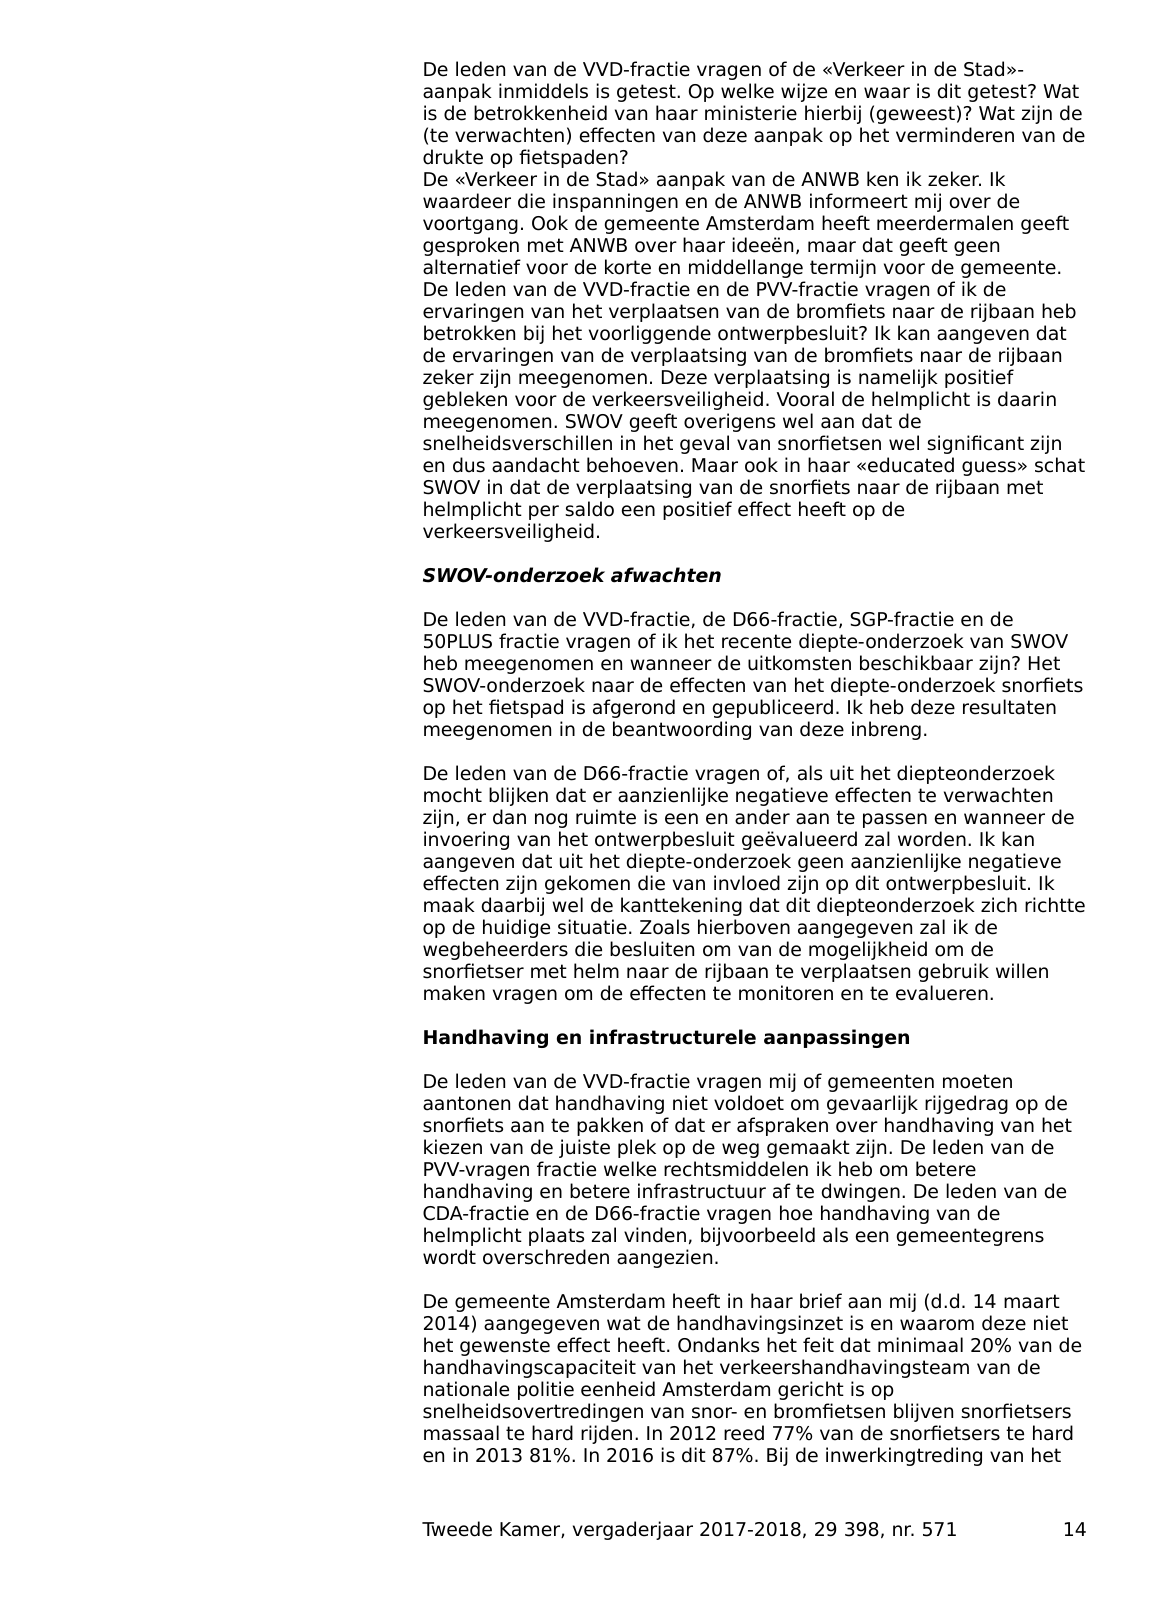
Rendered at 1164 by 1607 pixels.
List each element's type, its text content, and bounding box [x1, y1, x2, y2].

subtitle SWOV-onderzoek afwachten [422, 565, 1087, 587]
text De leden van de VVD-fractie vragen mij of gemeenten moeten aantonen dat handhaving niet voldoet om gevaarlijk rijgedrag op de snorfiets aan te pakken of dat er afspraken over handhaving van het kiezen van de juiste plek op de weg gemaakt zijn. De leden van de PVV-vragen fractie welke rechtsmiddelen ik heb om betere handhaving en betere infrastructuur af te dwingen. De leden van de CDA-fractie en de D66-fractie vragen hoe handhaving van de helmplicht plaats zal vinden, bijvoorbeeld als een gemeentegrens wordt overschreden aangezien. [422, 1071, 1087, 1269]
text De «Verkeer in de Stad» aanpak van de ANWB ken ik zeker. Ik waardeer die inspanningen en de ANWB informeert mij over de voortgang. Ook de gemeente Amsterdam heeft meerdermalen geeft gesproken met ANWB over haar ideeën, maar dat geeft geen alternatief voor de korte en middellange termijn voor de gemeente. [422, 169, 1087, 279]
text De gemeente Amsterdam heeft in haar brief aan mij (d.d. 14 maart 2014) aangegeven wat de handhavingsinzet is en waarom deze niet het gewenste effect heeft. Ondanks het feit dat minimaal 20% van de handhavingscapaciteit van het verkeershandhavingsteam van de nationale politie eenheid Amsterdam gericht is op snelheidsovertredingen van snor- en bromfietsen blijven snorfietsers massaal te hard rijden. In 2012 reed 77% van de snorfietsers te hard en in 2013 81%. In 2016 is dit 87%. Bij de inwerkingtreding van het [422, 1291, 1087, 1467]
subtitle Handhaving en infrastructurele aanpassingen [422, 1027, 1087, 1049]
text De leden van de VVD-fractie, de D66-fractie, SGP-fractie en de 50PLUS fractie vragen of ik het recente diepte-onderzoek van SWOV heb meegenomen en wanneer de uitkomsten beschikbaar zijn? Het SWOV-onderzoek naar de effecten van het diepte-onderzoek snorfiets op het fietspad is afgerond en gepubliceerd. Ik heb deze resultaten meegenomen in de beantwoording van deze inbreng. [422, 609, 1087, 741]
text De leden van de VVD-fractie vragen of de «Verkeer in de Stad»-aanpak inmiddels is getest. Op welke wijze en waar is dit getest? Wat is de betrokkenheid van haar ministerie hierbij (geweest)? Wat zijn de (te verwachten) effecten van deze aanpak op het verminderen van de drukte op fietspaden? [422, 59, 1087, 169]
text De leden van de D66-fractie vragen of, als uit het diepteonderzoek mocht blijken dat er aanzienlijke negatieve effecten te verwachten zijn, er dan nog ruimte is een en ander aan te passen en wanneer de invoering van het ontwerpbesluit geëvalueerd zal worden. Ik kan aangeven dat uit het diepte-onderzoek geen aanzienlijke negatieve effecten zijn gekomen die van invloed zijn op dit ontwerpbesluit. Ik maak daarbij wel de kanttekening dat dit diepteonderzoek zich richtte op de huidige situatie. Zoals hierboven aangegeven zal ik de wegbeheerders die besluiten om van de mogelijkheid om de snorfietser met helm naar de rijbaan te verplaatsen gebruik willen maken vragen om de effecten te monitoren en te evalueren. [422, 763, 1087, 1005]
text De leden van de VVD-fractie en de PVV-fractie vragen of ik de ervaringen van het verplaatsen van de bromfiets naar de rijbaan heb betrokken bij het voorliggende ontwerpbesluit? Ik kan aangeven dat de ervaringen van de verplaatsing van de bromfiets naar de rijbaan zeker zijn meegenomen. Deze verplaatsing is namelijk positief gebleken voor de verkeersveiligheid. Vooral de helmplicht is daarin meegenomen. SWOV geeft overigens wel aan dat de snelheidsverschillen in het geval van snorfietsen wel significant zijn en dus aandacht behoeven. Maar ook in haar «educated guess» schat SWOV in dat de verplaatsing van de snorfiets naar de rijbaan met helmplicht per saldo een positief effect heeft op de verkeersveiligheid. [422, 279, 1087, 543]
